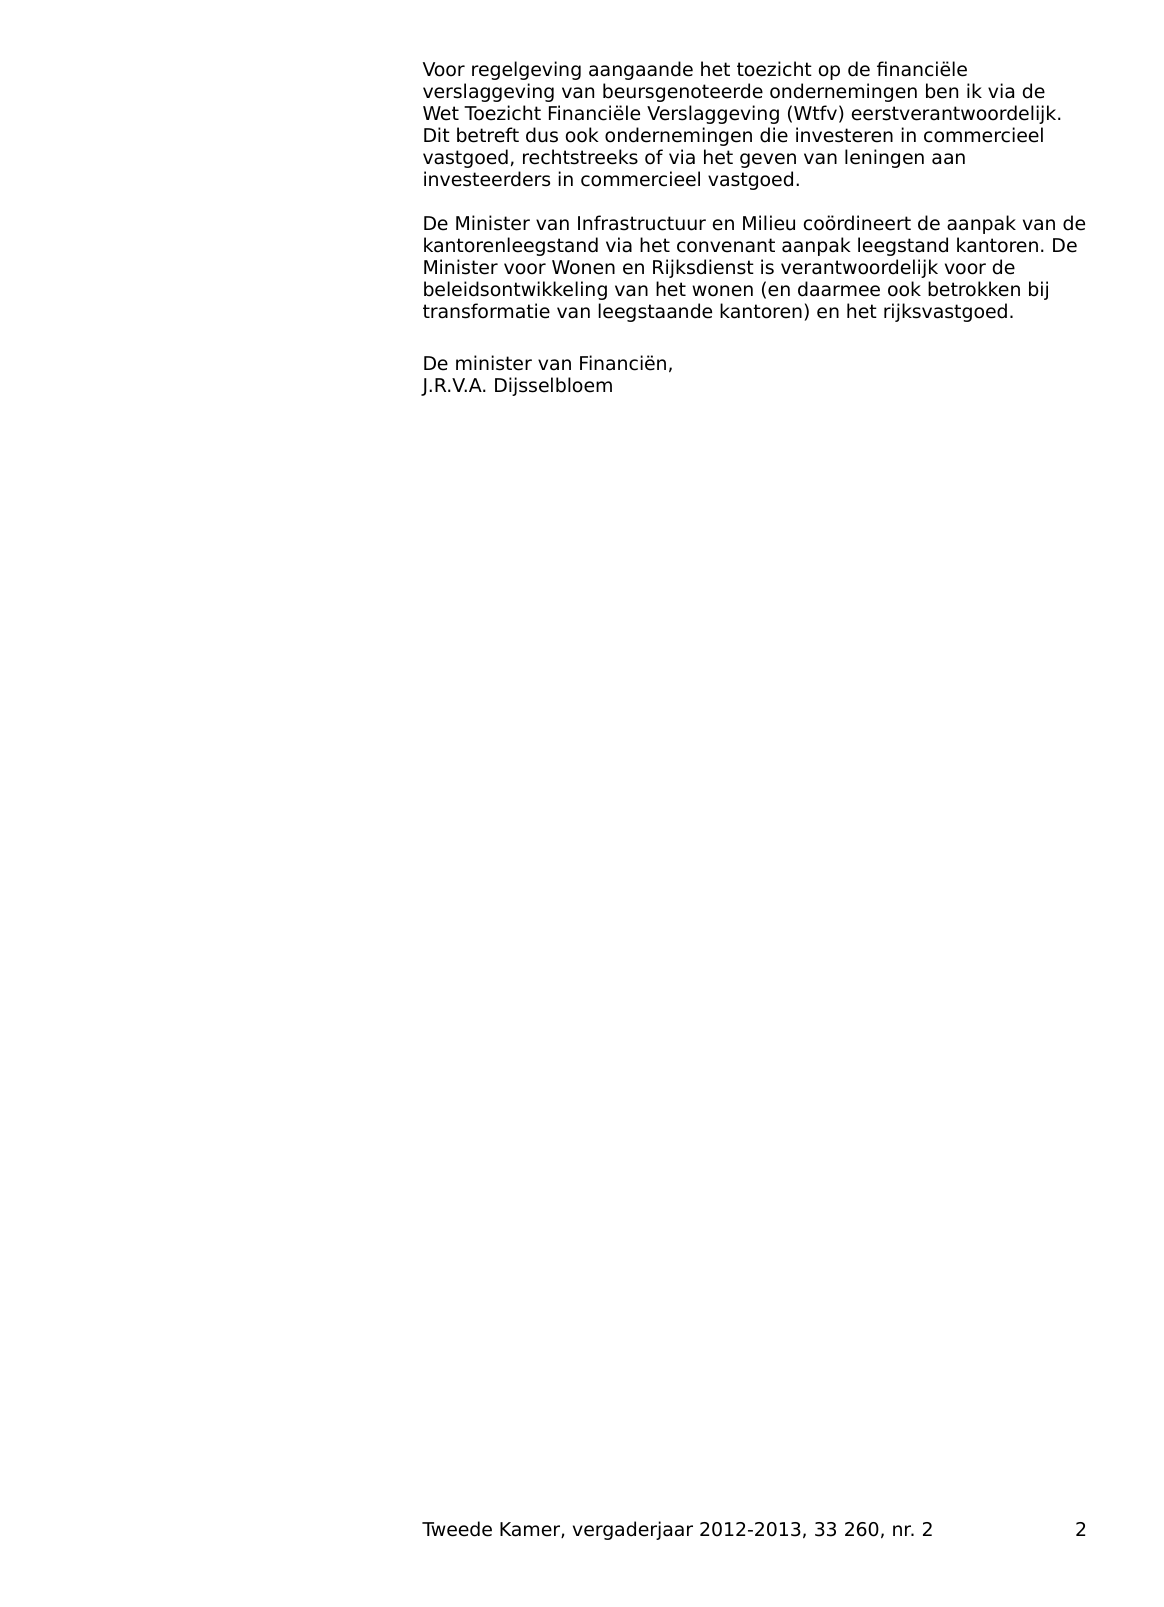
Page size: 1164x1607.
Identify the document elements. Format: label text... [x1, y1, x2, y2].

text Voor regelgeving aangaande het toezicht op de financiële verslaggeving van beursgenoteerde ondernemingen ben ik via de Wet Toezicht Financiële Verslaggeving (Wtfv) eerstverantwoordelijk. Dit betreft dus ook ondernemingen die investeren in commercieel vastgoed, rechtstreeks of via het geven van leningen aan investeerders in commercieel vastgoed. [422, 59, 1087, 191]
text De Minister van Infrastructuur en Milieu coördineert de aanpak van de kantorenleegstand via het convenant aanpak leegstand kantoren. De Minister voor Wonen en Rijksdienst is verantwoordelijk voor de beleidsontwikkeling van het wonen (en daarmee ook betrokken bij transformatie van leegstaande kantoren) en het rijksvastgoed. [422, 213, 1087, 323]
text De minister van Financiën, J.R.V.A. Dijsselbloem [422, 353, 1087, 397]
